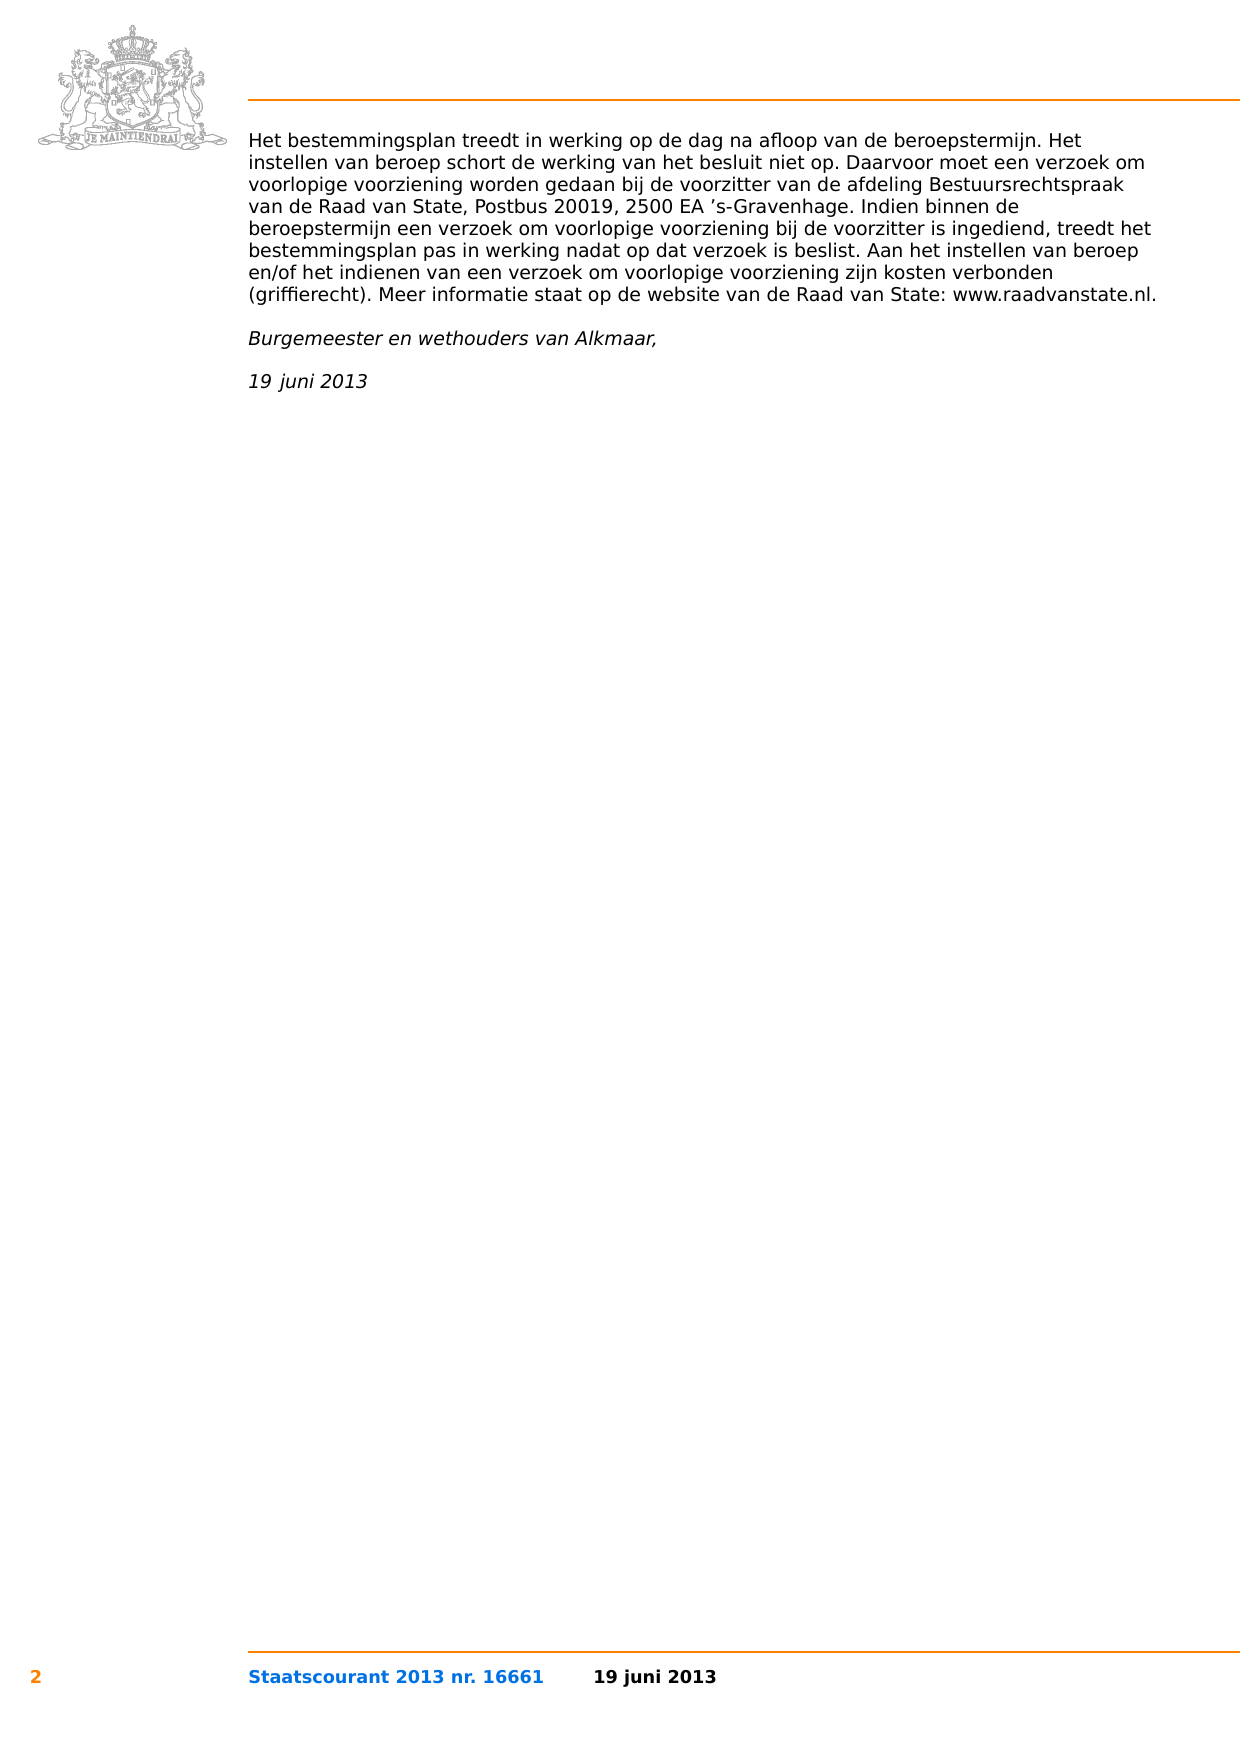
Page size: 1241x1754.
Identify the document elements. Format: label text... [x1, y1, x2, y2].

picture [38, 25, 227, 150]
text Burgemeester en wethouders van Alkmaar, [248, 328, 1163, 349]
text Het bestemmingsplan treedt in werking op de dag na afloop van de beroepstermijn. Het instellen van beroep schort de werking van het besluit niet op. Daarvoor moet een verzoek om voorlopige voorziening worden gedaan bij de voorzitter van de afdeling Bestuursrechtspraak van de Raad van State, Postbus 20019, 2500 EA ’s-Gravenhage. Indien binnen de beroepstermijn een verzoek om voorlopige voorziening bij de voorzitter is ingediend, treedt het bestemmingsplan pas in werking nadat op dat verzoek is beslist. Aan het instellen van beroep en/of het indienen van een verzoek om voorlopige voorziening zijn kosten verbonden (griffierecht). Meer informatie staat op de website van de Raad van State: www.raadvanstate.nl. [248, 130, 1163, 306]
text 19 juni 2013 [248, 371, 1163, 393]
